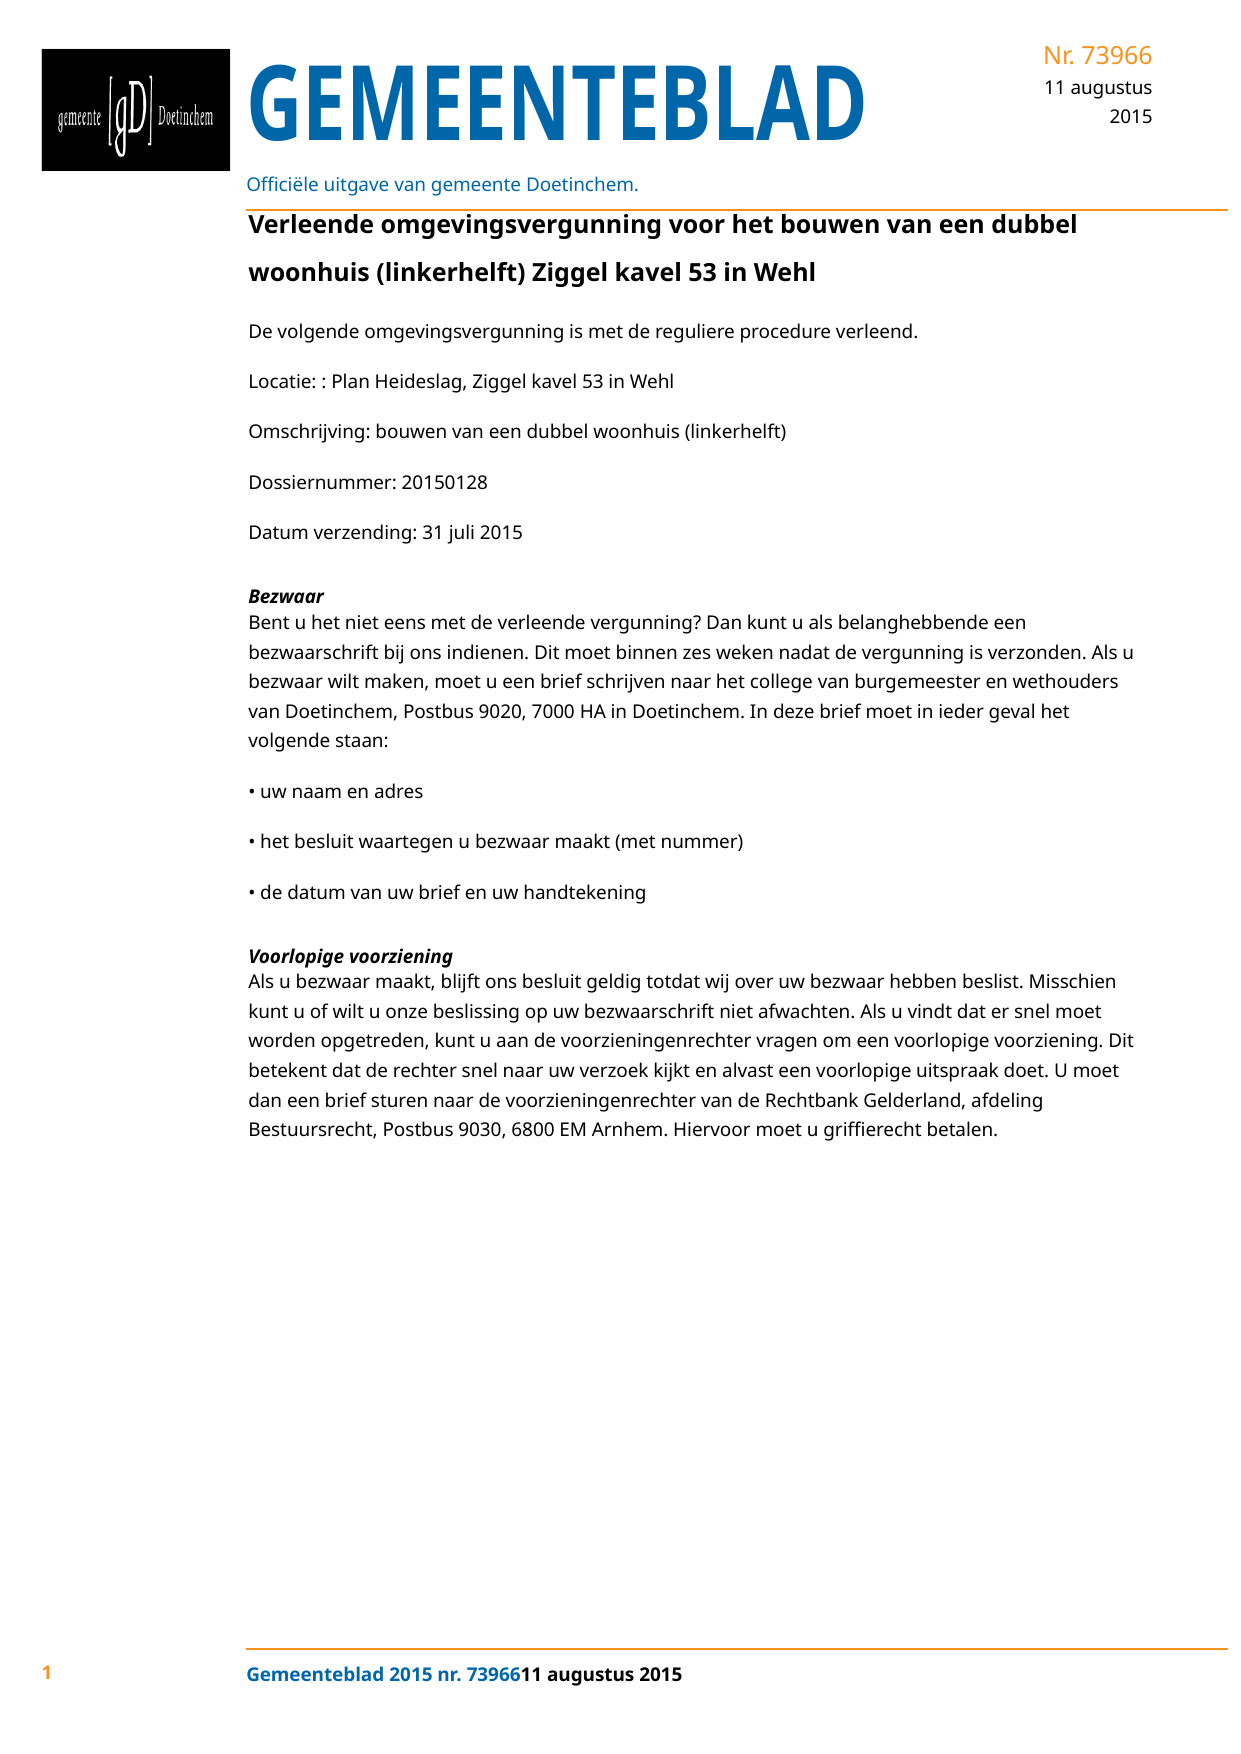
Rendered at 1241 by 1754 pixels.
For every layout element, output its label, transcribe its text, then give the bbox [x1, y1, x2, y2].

text • uw naam en adres [248, 778, 1152, 804]
text Als u bezwaar maakt, blijft ons besluit geldig totdat wij over uw bezwaar hebben beslist. Misschien kunt u of wilt u onze beslissing op uw bezwaarschrift niet afwachten. Als u vindt dat er snel moet worden opgetreden, kunt u aan de voorzieningenrechter vragen om een voorlopige voorziening. Dit betekent dat de rechter snel naar uw verzoek kijkt en alvast een voorlopige uitspraak doet. U moet dan een brief sturen naar de voorzieningenrechter van de Rechtbank Gelderland, afdeling Bestuursrecht, Postbus 9030, 6800 EM Arnhem. Hiervoor moet u griffierecht betalen. [248, 968, 1152, 1142]
text Datum verzending: 31 juli 2015 [248, 519, 1152, 545]
text Bent u het niet eens met de verleende vergunning? Dan kunt u als belanghebbende een bezwaarschrift bij ons indienen. Dit moet binnen zes weken nadat de vergunning is verzonden. Als u bezwaar wilt maken, moet u een brief schrijven naar het college van burgemeester en wethouders van Doetinchem, Postbus 9020, 7000 HA in Doetinchem. In deze brief moet in ieder geval het volgende staan: [248, 609, 1152, 753]
picture [41, 47, 231, 172]
text Locatie: : Plan Heideslag, Ziggel kavel 53 in Wehl [248, 368, 1152, 394]
text Voorlopige voorziening [248, 943, 1152, 968]
text Bezwaar [248, 583, 1152, 609]
text • het besluit waartegen u bezwaar maakt (met nummer) [248, 828, 1152, 854]
text De volgende omgevingsvergunning is met de reguliere procedure verleend. [248, 318, 1152, 344]
text Verleende omgevingsvergunning voor het bouwen van een dubbel woonhuis (linkerhelft) Ziggel kavel 53 in Wehl [248, 211, 1152, 288]
text • de datum van uw brief en uw handtekening [248, 879, 1152, 904]
text Omschrijving: bouwen van een dubbel woonhuis (linkerhelft) [248, 419, 1152, 444]
text Dossiernummer: 20150128 [248, 469, 1152, 495]
